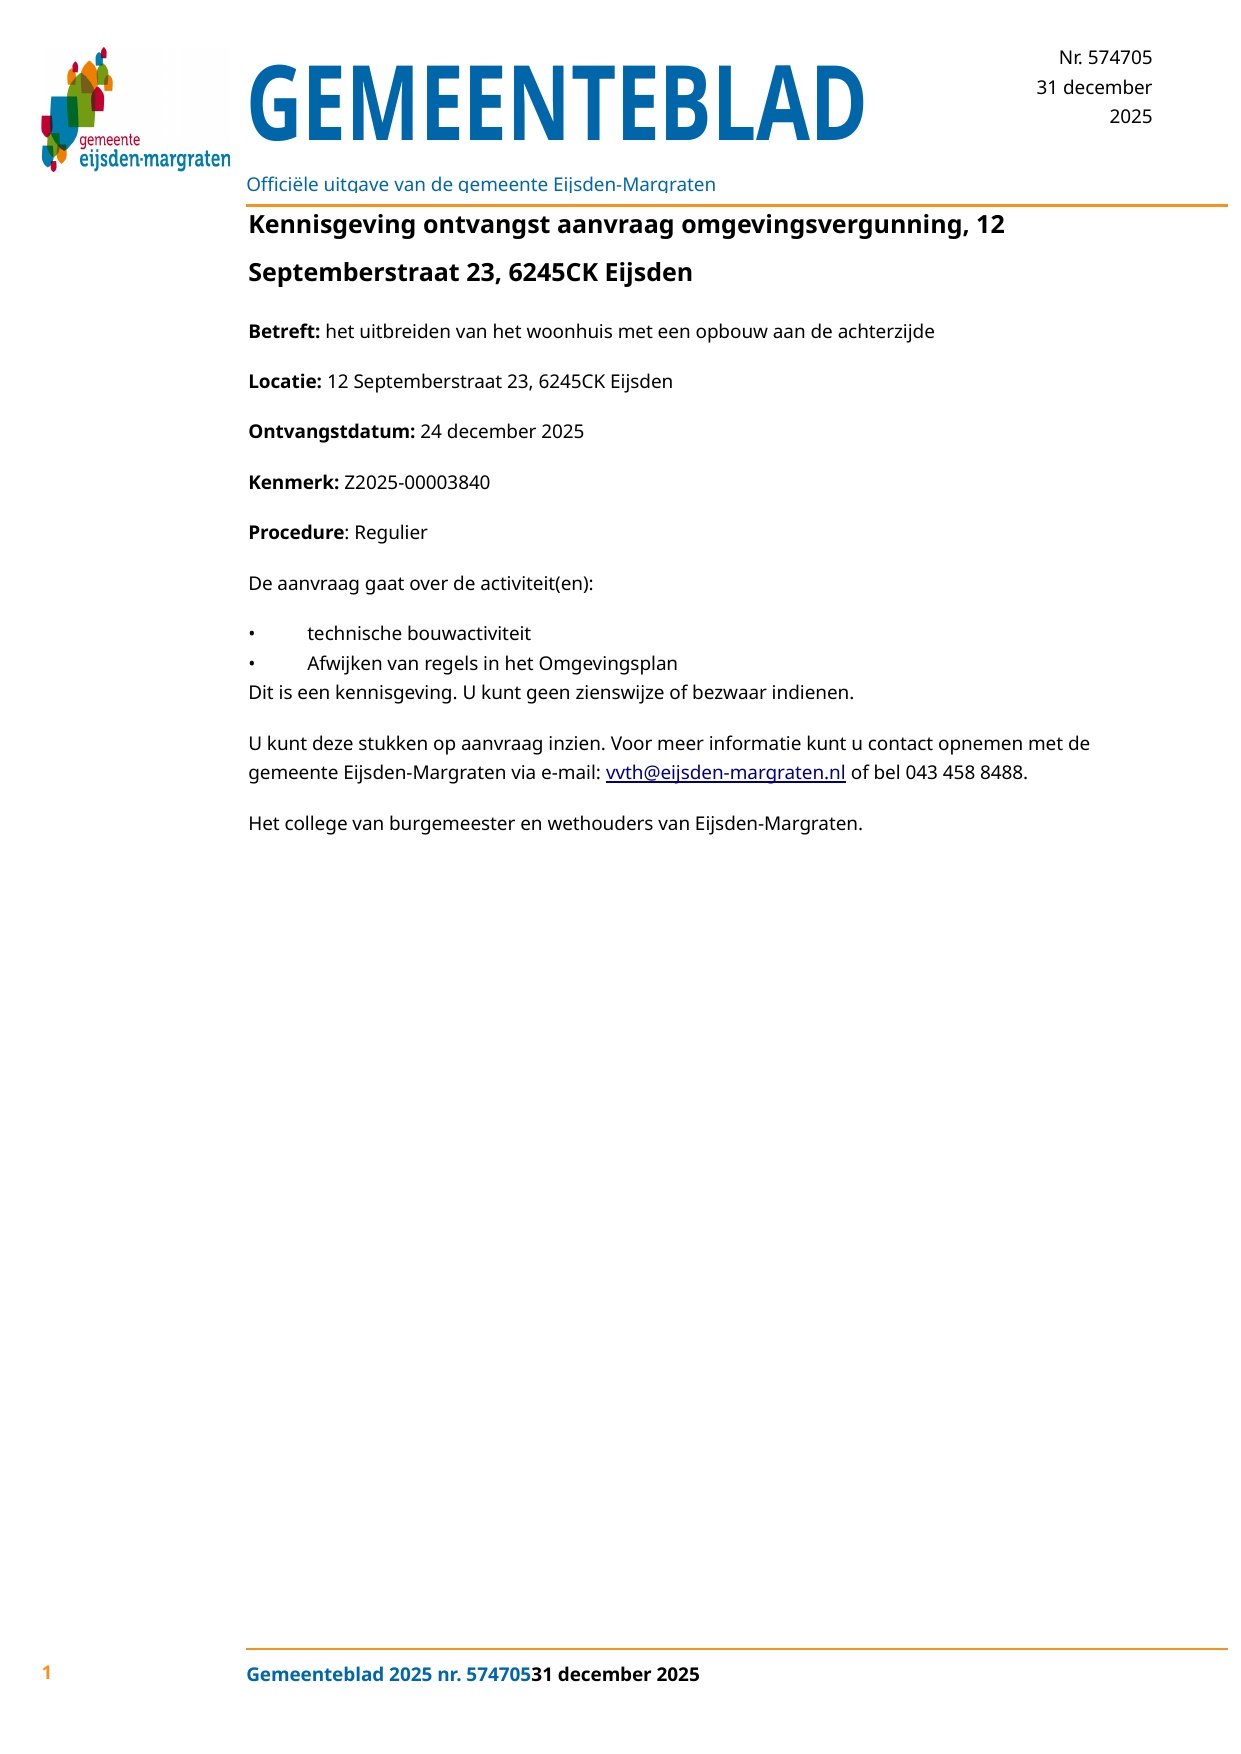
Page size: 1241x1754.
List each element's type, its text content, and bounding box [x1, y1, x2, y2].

picture [41, 47, 231, 172]
text Kennisgeving ontvangst aanvraag omgevingsvergunning, 12 Septemberstraat 23, 6245CK Eijsden [248, 207, 1152, 288]
text Betreft: het uitbreiden van het woonhuis met een opbouw aan de achterzijde [248, 318, 1152, 344]
list technische bouwactiviteit [248, 620, 1152, 646]
text De aanvraag gaat over de activiteit(en): [248, 570, 1152, 596]
text Kenmerk: Z2025-00003840 [248, 469, 1152, 495]
text Locatie: 12 Septemberstraat 23, 6245CK Eijsden [248, 368, 1152, 394]
text Dit is een kennisgeving. U kunt geen zienswijze of bezwaar indienen. [248, 679, 1152, 705]
text Ontvangstdatum: 24 december 2025 [248, 419, 1152, 444]
list Afwijken van regels in het Omgevingsplan [248, 650, 1152, 676]
text U kunt deze stukken op aanvraag inzien. Voor meer informatie kunt u contact opnemen met de gemeente Eijsden-Margraten via e-mail: vvth@eijsden-margraten.nl of bel 043 458 8488. [248, 730, 1152, 785]
text Procedure: Regulier [248, 519, 1152, 545]
text Het college van burgemeester en wethouders van Eijsden-Margraten. [248, 810, 1152, 836]
